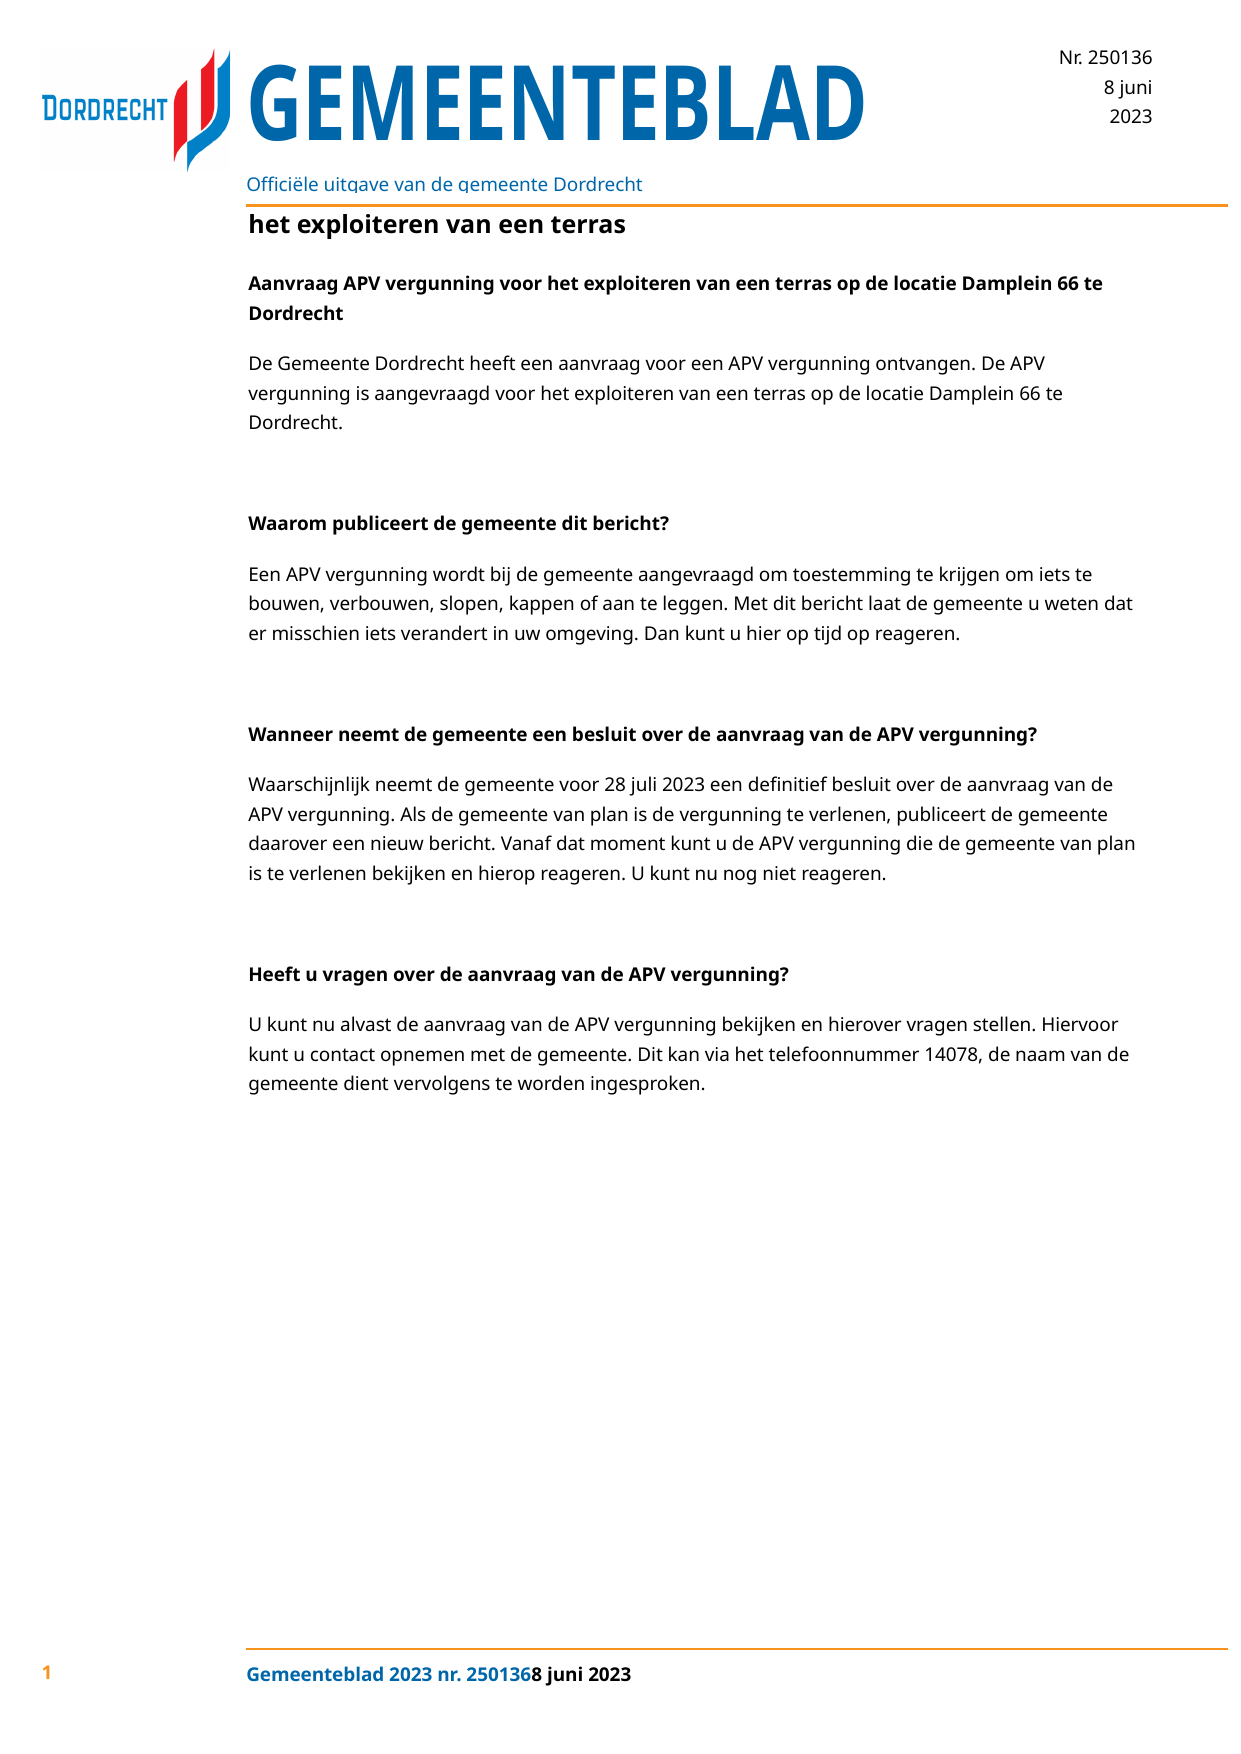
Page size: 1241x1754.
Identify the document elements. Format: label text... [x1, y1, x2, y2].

text Waarom publiceert de gemeente dit bericht? [248, 510, 1152, 536]
text het exploiteren van een terras [248, 207, 1152, 241]
text De Gemeente Dordrecht heeft een aanvraag voor een APV vergunning ontvangen. De APV vergunning is aangevraagd voor het exploiteren van een terras op de locatie Damplein 66 te Dordrecht. [248, 350, 1152, 435]
picture [41, 47, 231, 172]
text U kunt nu alvast de aanvraag van de APV vergunning bekijken en hierover vragen stellen. Hiervoor kunt u contact opnemen met de gemeente. Dit kan via het telefoonnummer 14078, de naam van de gemeente dient vervolgens te worden ingesproken. [248, 1011, 1152, 1096]
text Waarschijnlijk neemt de gemeente voor 28 juli 2023 een definitief besluit over de aanvraag van de APV vergunning. Als de gemeente van plan is de vergunning te verlenen, publiceert de gemeente daarover een nieuw bericht. Vanaf dat moment kunt u de APV vergunning die de gemeente van plan is te verlenen bekijken en hierop reageren. U kunt nu nog niet reageren. [248, 771, 1152, 886]
text Heeft u vragen over de aanvraag van de APV vergunning? [248, 961, 1152, 986]
text Aanvraag APV vergunning voor het exploiteren van een terras op de locatie Damplein 66 te Dordrecht [248, 270, 1152, 326]
text Wanneer neemt de gemeente een besluit over de aanvraag van de APV vergunning? [248, 721, 1152, 746]
text Een APV vergunning wordt bij de gemeente aangevraagd om toestemming te krijgen om iets te bouwen, verbouwen, slopen, kappen of aan te leggen. Met dit bericht laat de gemeente u weten dat er misschien iets verandert in uw omgeving. Dan kunt u hier op tijd op reageren. [248, 561, 1152, 646]
